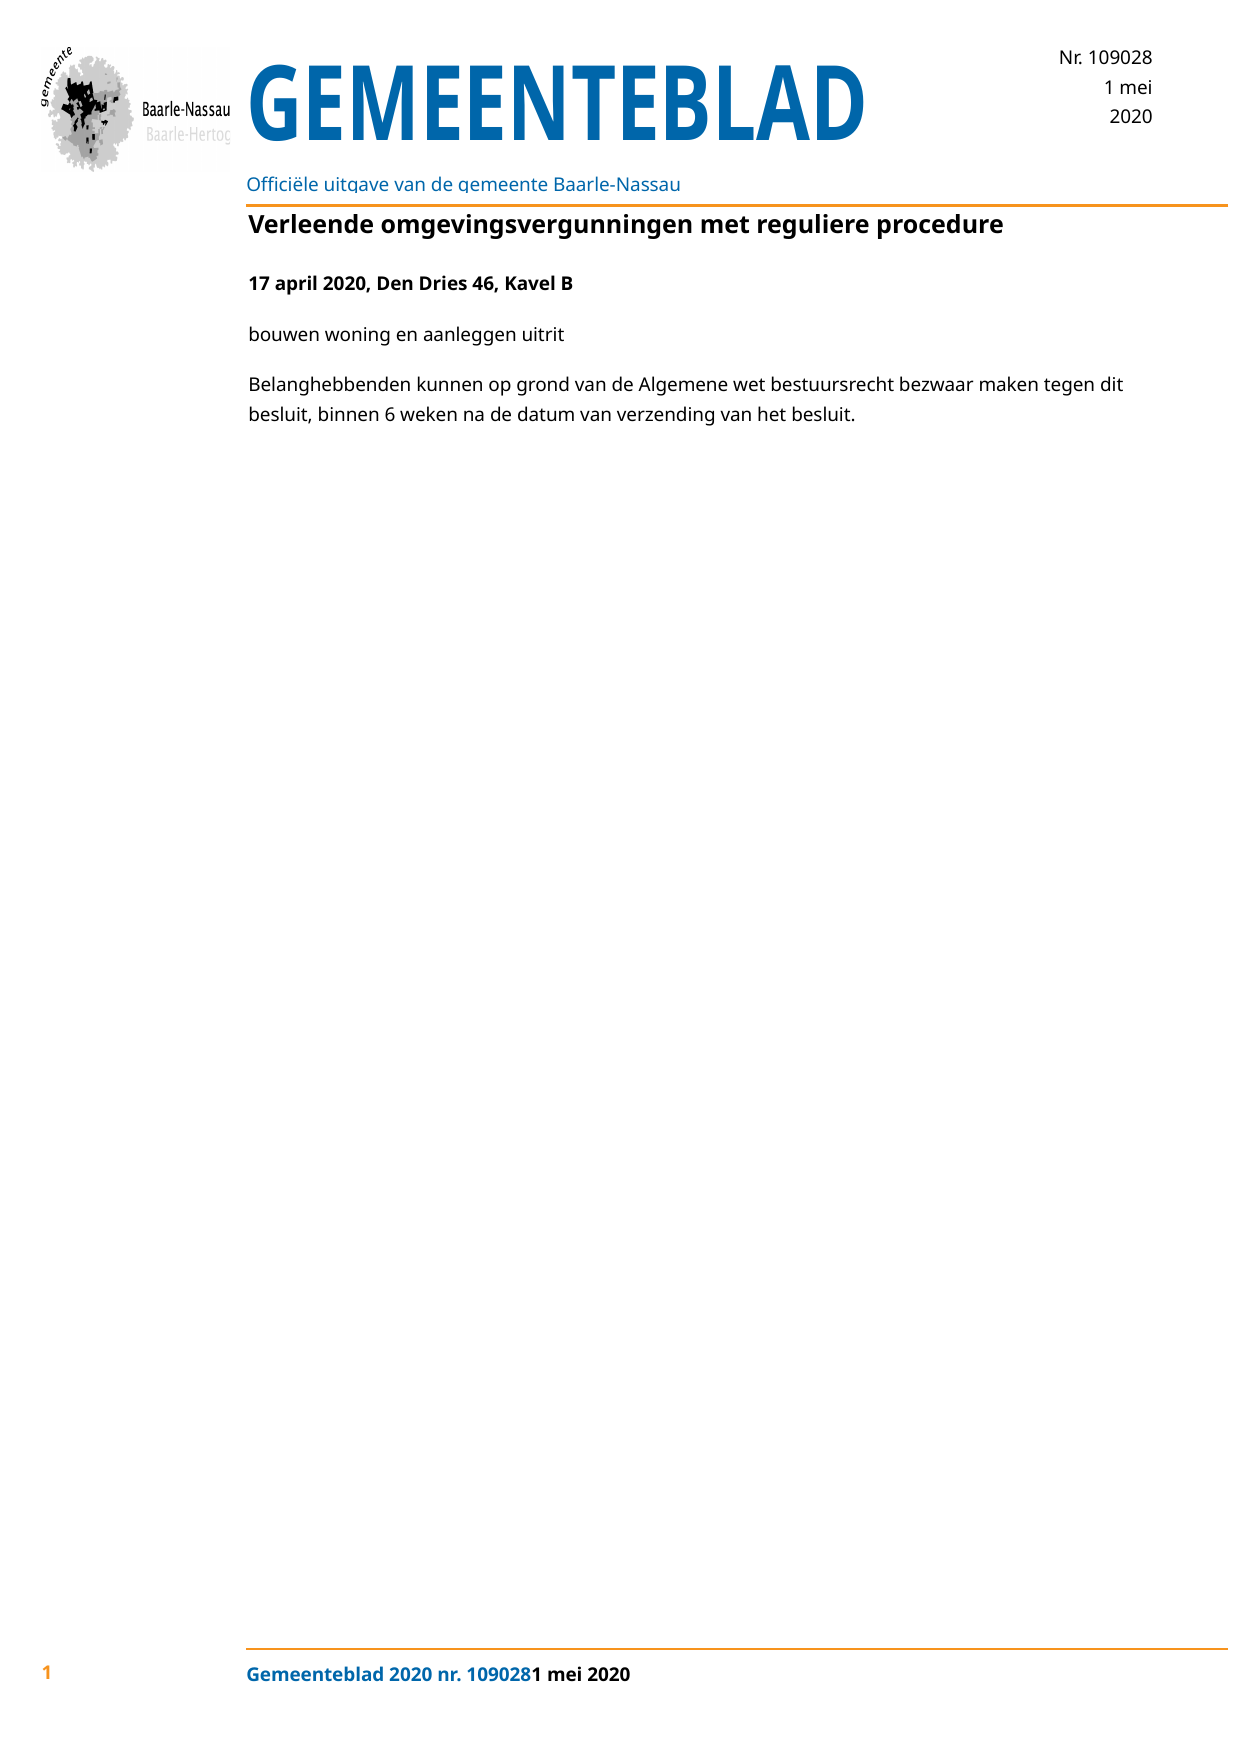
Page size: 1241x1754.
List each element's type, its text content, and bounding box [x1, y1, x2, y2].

picture [41, 47, 231, 172]
text Verleende omgevingsvergunningen met reguliere procedure [248, 207, 1152, 241]
text 17 april 2020, Den Dries 46, Kavel B [248, 270, 1152, 296]
text Belanghebbenden kunnen op grond van de Algemene wet bestuursrecht bezwaar maken tegen dit besluit, binnen 6 weken na de datum van verzending van het besluit. [248, 371, 1152, 426]
text bouwen woning en aanleggen uitrit [248, 321, 1152, 346]
